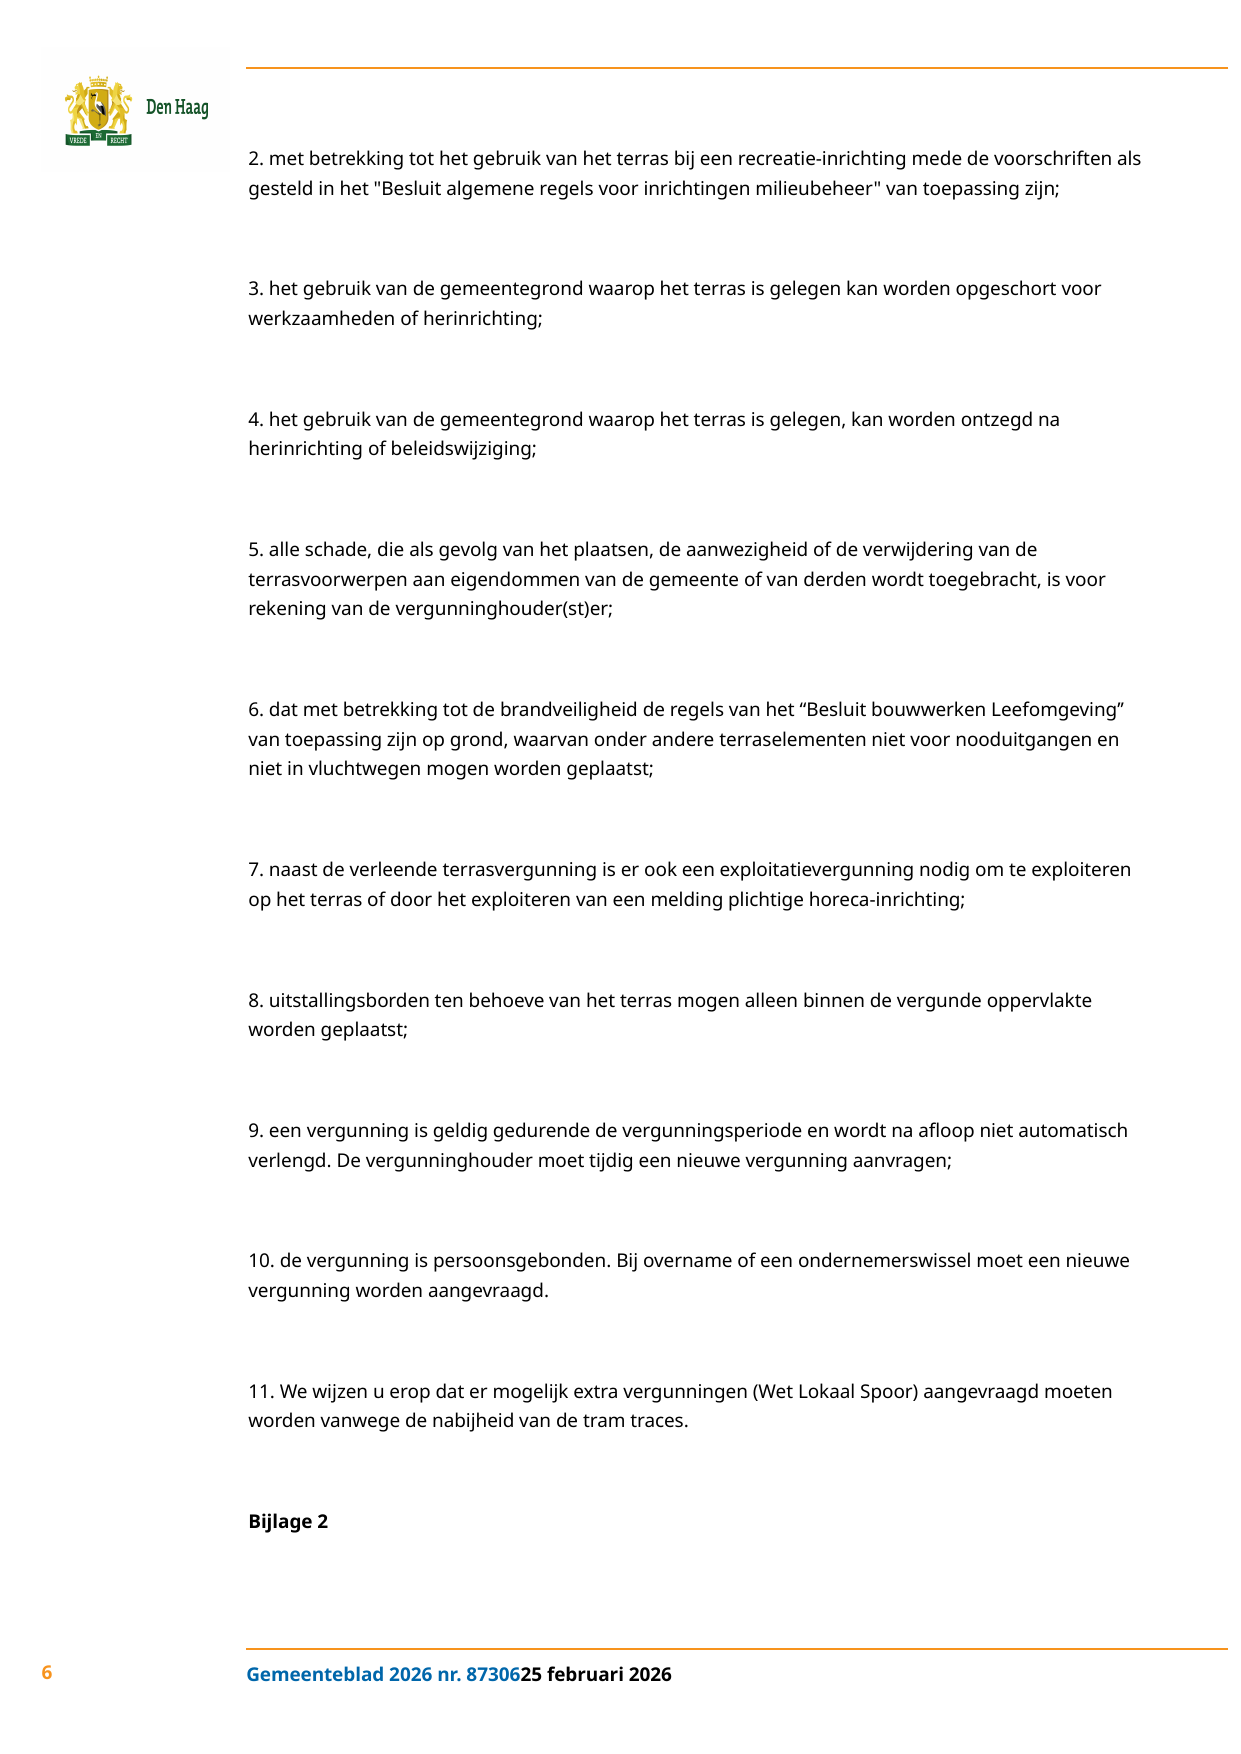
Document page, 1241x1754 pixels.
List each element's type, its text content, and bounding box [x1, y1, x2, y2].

picture [41, 47, 231, 172]
text 7. naast de verleende terrasvergunning is er ook een exploitatievergunning nodig om te exploiteren op het terras of door het exploiteren van een melding plichtige horeca-inrichting; [248, 856, 1152, 912]
text 6. dat met betrekking tot de brandveiligheid de regels van het “Besluit bouwwerken Leefomgeving’’ van toepassing zijn op grond, waarvan onder andere terraselementen niet voor nooduitgangen en niet in vluchtwegen mogen worden geplaatst; [248, 696, 1152, 781]
text 2. met betrekking tot het gebruik van het terras bij een recreatie-inrichting mede de voorschriften als gesteld in het "Besluit algemene regels voor inrichtingen milieubeheer" van toepassing zijn; [248, 145, 1152, 201]
text 11. We wijzen u erop dat er mogelijk extra vergunningen (Wet Lokaal Spoor) aangevraagd moeten worden vanwege de nabijheid van de tram traces. [248, 1378, 1152, 1433]
text 5. alle schade, die als gevolg van het plaatsen, de aanwezigheid of de verwijdering van de terrasvoorwerpen aan eigendommen van de gemeente of van derden wordt toegebracht, is voor rekening van de vergunninghouder(st)er; [248, 536, 1152, 621]
text 9. een vergunning is geldig gedurende de vergunningsperiode en wordt na afloop niet automatisch verlengd. De vergunninghouder moet tijdig een nieuwe vergunning aanvragen; [248, 1117, 1152, 1173]
text 3. het gebruik van de gemeentegrond waarop het terras is gelegen kan worden opgeschort voor werkzaamheden of herinrichting; [248, 276, 1152, 331]
text Bijlage 2 [248, 1508, 1152, 1534]
text 10. de vergunning is persoonsgebonden. Bij overname of een ondernemerswissel moet een nieuwe vergunning worden aangevraagd. [248, 1248, 1152, 1303]
text 8. uitstallingsborden ten behoeve van het terras mogen alleen binnen de vergunde oppervlakte worden geplaatst; [248, 987, 1152, 1042]
text 4. het gebruik van de gemeentegrond waarop het terras is gelegen, kan worden ontzegd na herinrichting of beleidswijziging; [248, 406, 1152, 461]
